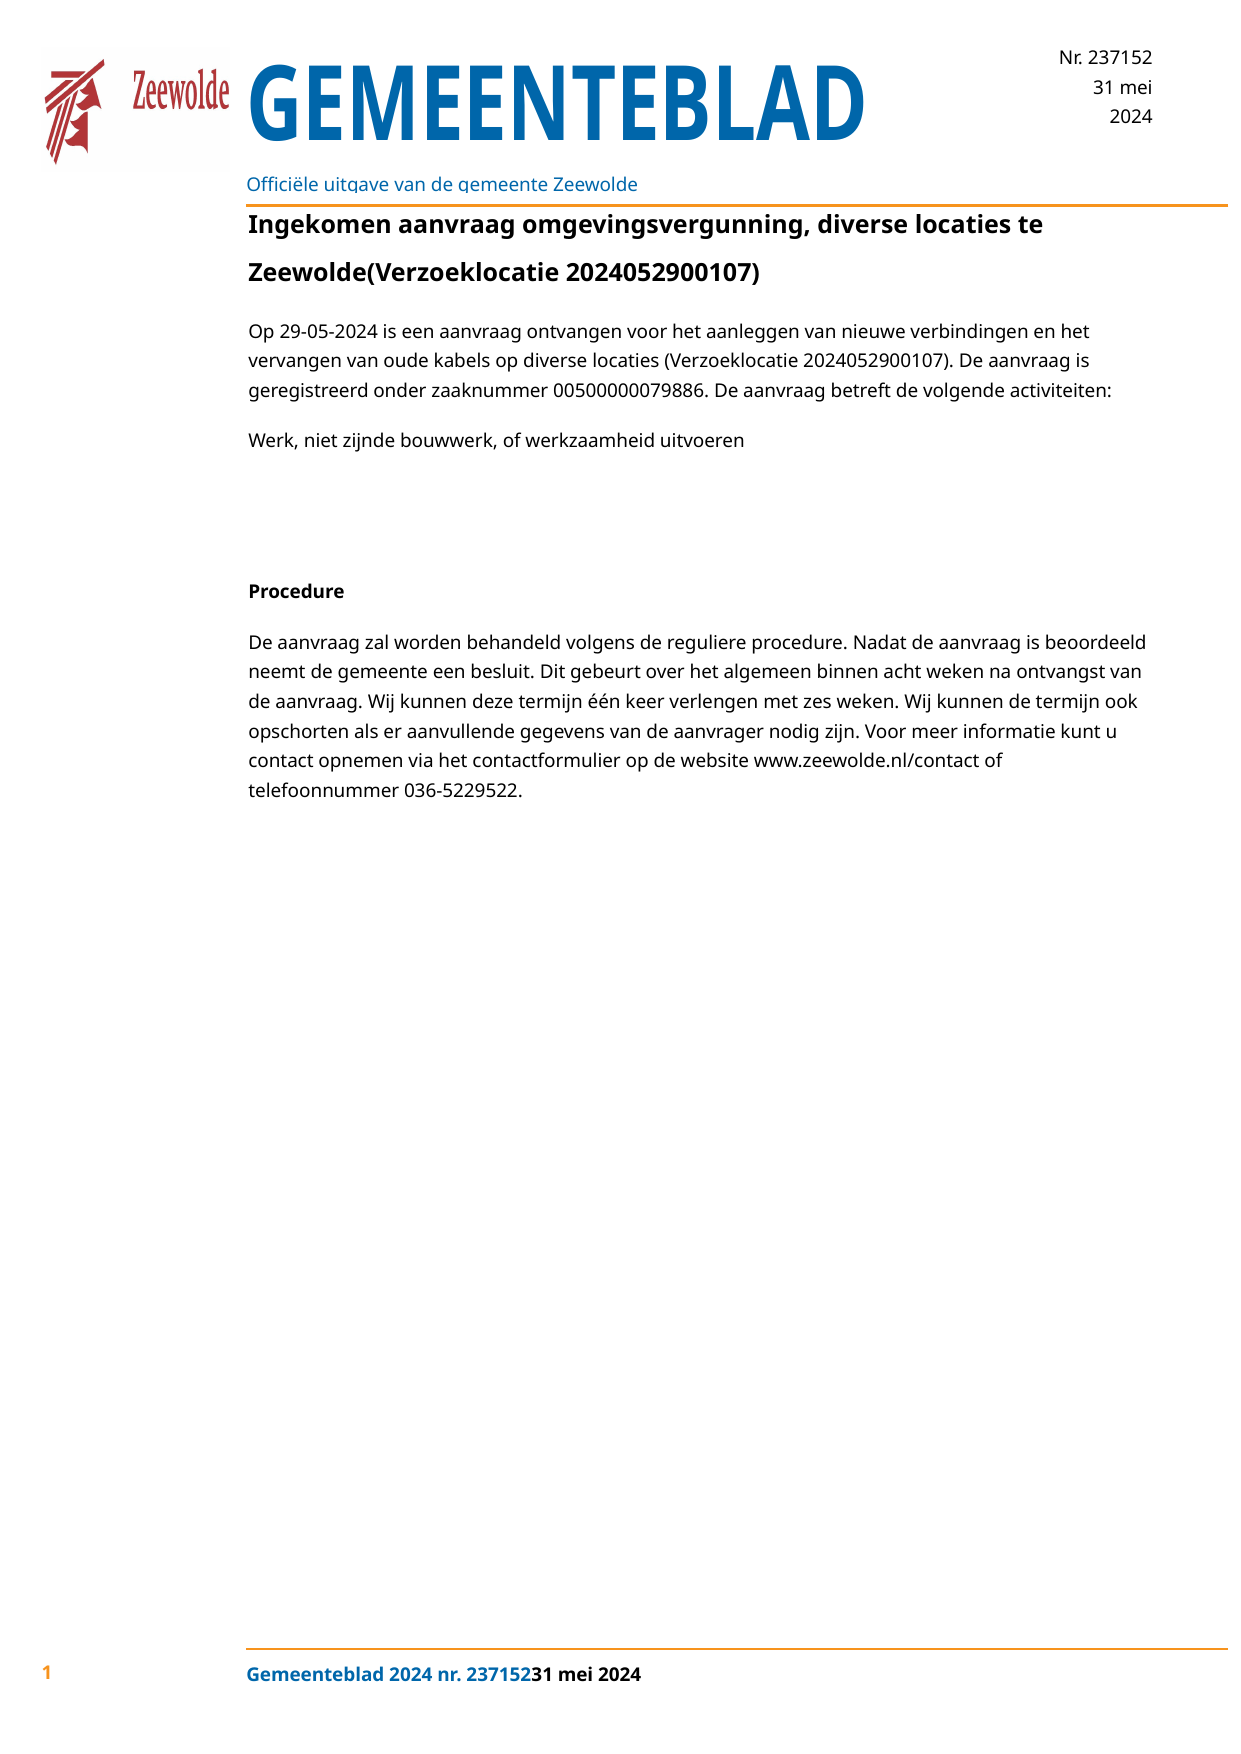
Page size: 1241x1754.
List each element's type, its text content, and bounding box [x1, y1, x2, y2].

text Op 29-05-2024 is een aanvraag ontvangen voor het aanleggen van nieuwe verbindingen en het vervangen van oude kabels op diverse locaties (Verzoeklocatie 2024052900107). De aanvraag is geregistreerd onder zaaknummer 00500000079886. De aanvraag betreft de volgende activiteiten: [248, 318, 1152, 403]
text De aanvraag zal worden behandeld volgens de reguliere procedure. Nadat de aanvraag is beoordeeld neemt de gemeente een besluit. Dit gebeurt over het algemeen binnen acht weken na ontvangst van de aanvraag. Wij kunnen deze termijn één keer verlengen met zes weken. Wij kunnen de termijn ook opschorten als er aanvullende gegevens van de aanvrager nodig zijn. Voor meer informatie kunt u contact opnemen via het contactformulier op de website www.zeewolde.nl/contact of telefoonnummer 036-5229522. [248, 629, 1152, 803]
text Procedure [248, 579, 1152, 604]
picture [41, 47, 231, 172]
text Werk, niet zijnde bouwwerk, of werkzaamheid uitvoeren [248, 427, 1152, 453]
text Ingekomen aanvraag omgevingsvergunning, diverse locaties te Zeewolde(Verzoeklocatie 2024052900107) [248, 207, 1152, 288]
